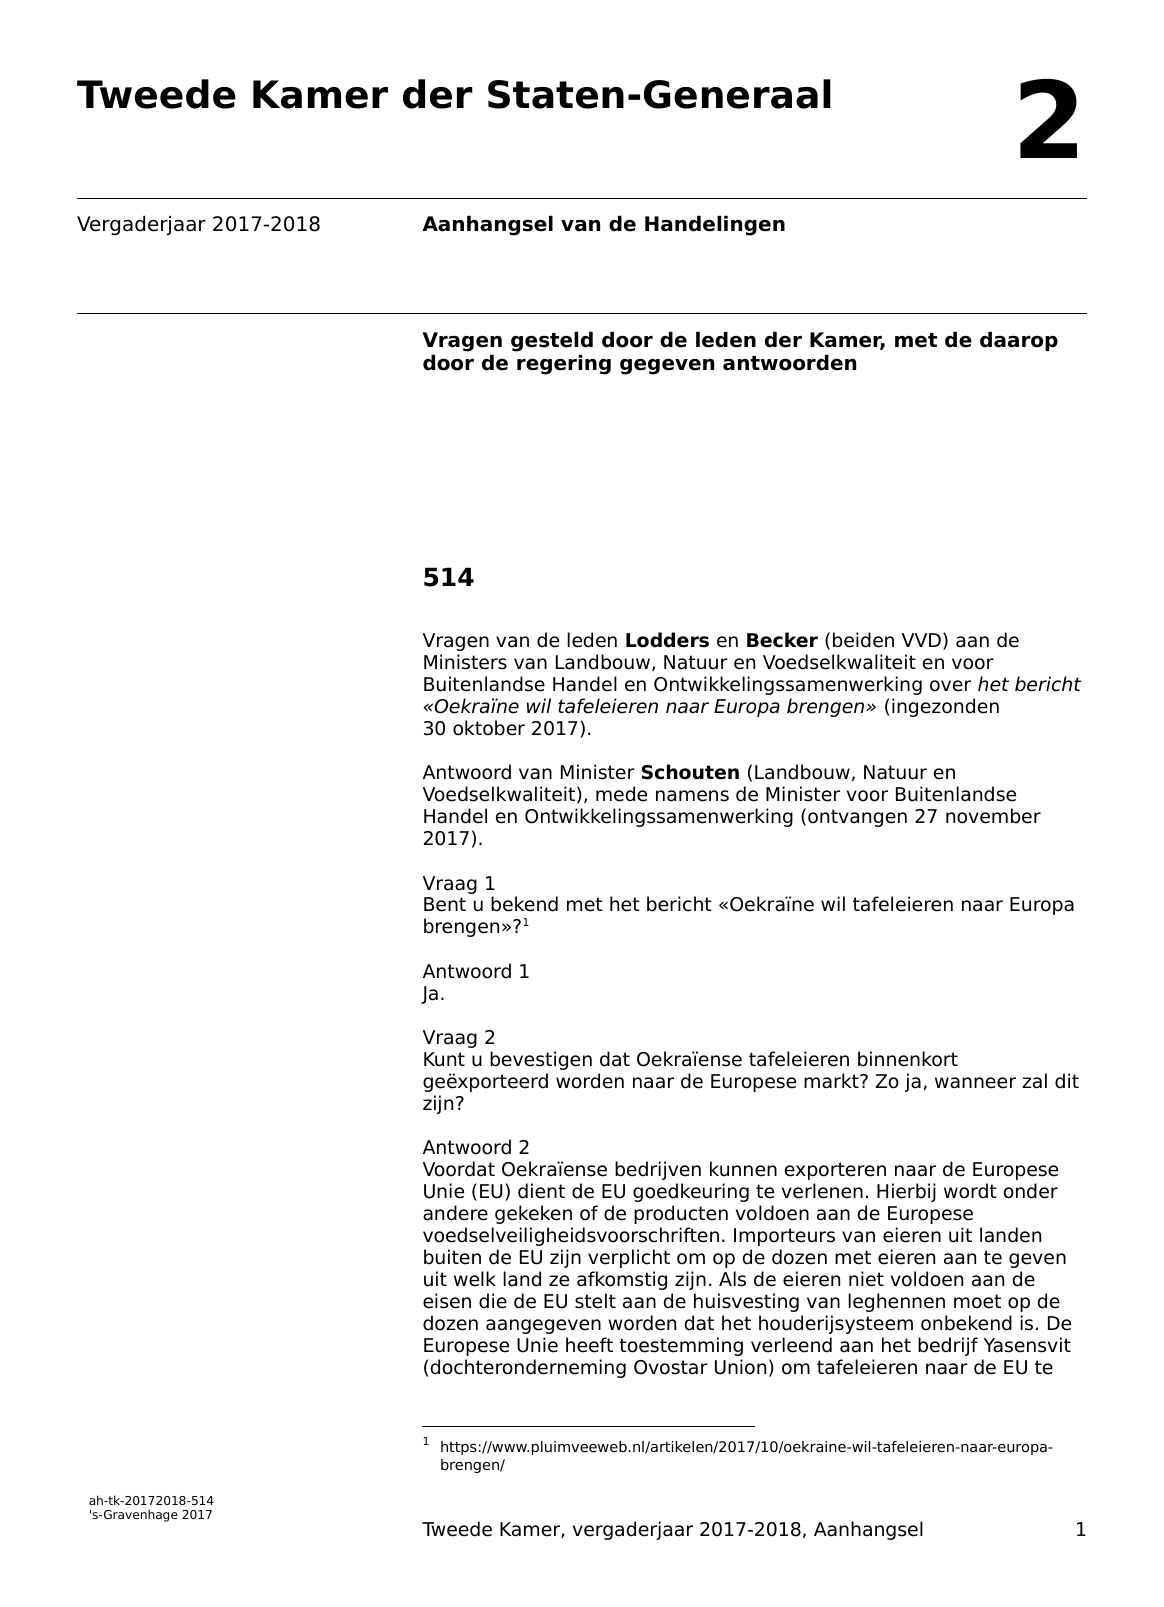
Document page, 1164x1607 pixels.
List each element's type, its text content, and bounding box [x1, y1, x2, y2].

table_cell Aanhangsel van de Handelingen [422, 199, 1087, 313]
table_cell Vergaderjaar 2017-2018 [77, 199, 422, 313]
table_cell Vragen gesteld door de leden der Kamer, met de daarop door de regering gegeven antwoorden [422, 314, 1087, 375]
text Antwoord 2 [422, 1137, 1087, 1159]
text Bent u bekend met het bericht «Oekraïne wil tafeleieren naar Europa brengen»? [422, 894, 1087, 938]
text Antwoord 1 [422, 961, 1087, 982]
text 's-Gravenhage 2017 [88, 1508, 323, 1522]
text https://www.pluimveeweb.nl/artikelen/2017/10/oekraine-wil-tafeleieren-naar-europa-brengen/ [422, 1435, 1087, 1474]
text 514 [422, 563, 1087, 592]
text ah-tk-20172018-514 [88, 1494, 323, 1508]
table_cell [77, 314, 422, 375]
table_header 2 [886, 59, 1087, 198]
text Vraag 1 [422, 872, 1087, 894]
text Vragen van de leden Lodders en Becker (beiden VVD) aan de Ministers van Landbouw, Natuur en Voedselkwaliteit en voor Buitenlandse Handel en Ontwikkelingssamenwerking over het bericht «Oekraïne wil tafeleieren naar Europa brengen» (ingezonden 30 oktober 2017). [422, 630, 1087, 740]
text Voordat Oekraïense bedrijven kunnen exporteren naar de Europese Unie (EU) dient de EU goedkeuring te verlenen. Hierbij wordt onder andere gekeken of de producten voldoen aan de Europese voedselveiligheidsvoorschriften. Importeurs van eieren uit landen buiten de EU zijn verplicht om op de dozen met eieren aan te geven uit welk land ze afkomstig zijn. Als de eieren niet voldoen aan de eisen die de EU stelt aan de huisvesting van leghennen moet op de dozen aangegeven worden dat het houderijsysteem onbekend is. De Europese Unie heeft toestemming verleend aan het bedrijf Yasensvit (dochteronderneming Ovostar Union) om tafeleieren naar de EU te [422, 1159, 1087, 1378]
table_header Tweede Kamer der Staten-Generaal [77, 59, 886, 198]
text Antwoord van Minister Schouten (Landbouw, Natuur en Voedselkwaliteit), mede namens de Minister voor Buitenlandse Handel en Ontwikkelingssamenwerking (ontvangen 27 november 2017). [422, 762, 1087, 850]
text Vraag 2 [422, 1027, 1087, 1049]
text Ja. [422, 982, 1087, 1004]
text Kunt u bevestigen dat Oekraïense tafeleieren binnenkort geëxporteerd worden naar de Europese markt? Zo ja, wanneer zal dit zijn? [422, 1049, 1087, 1114]
